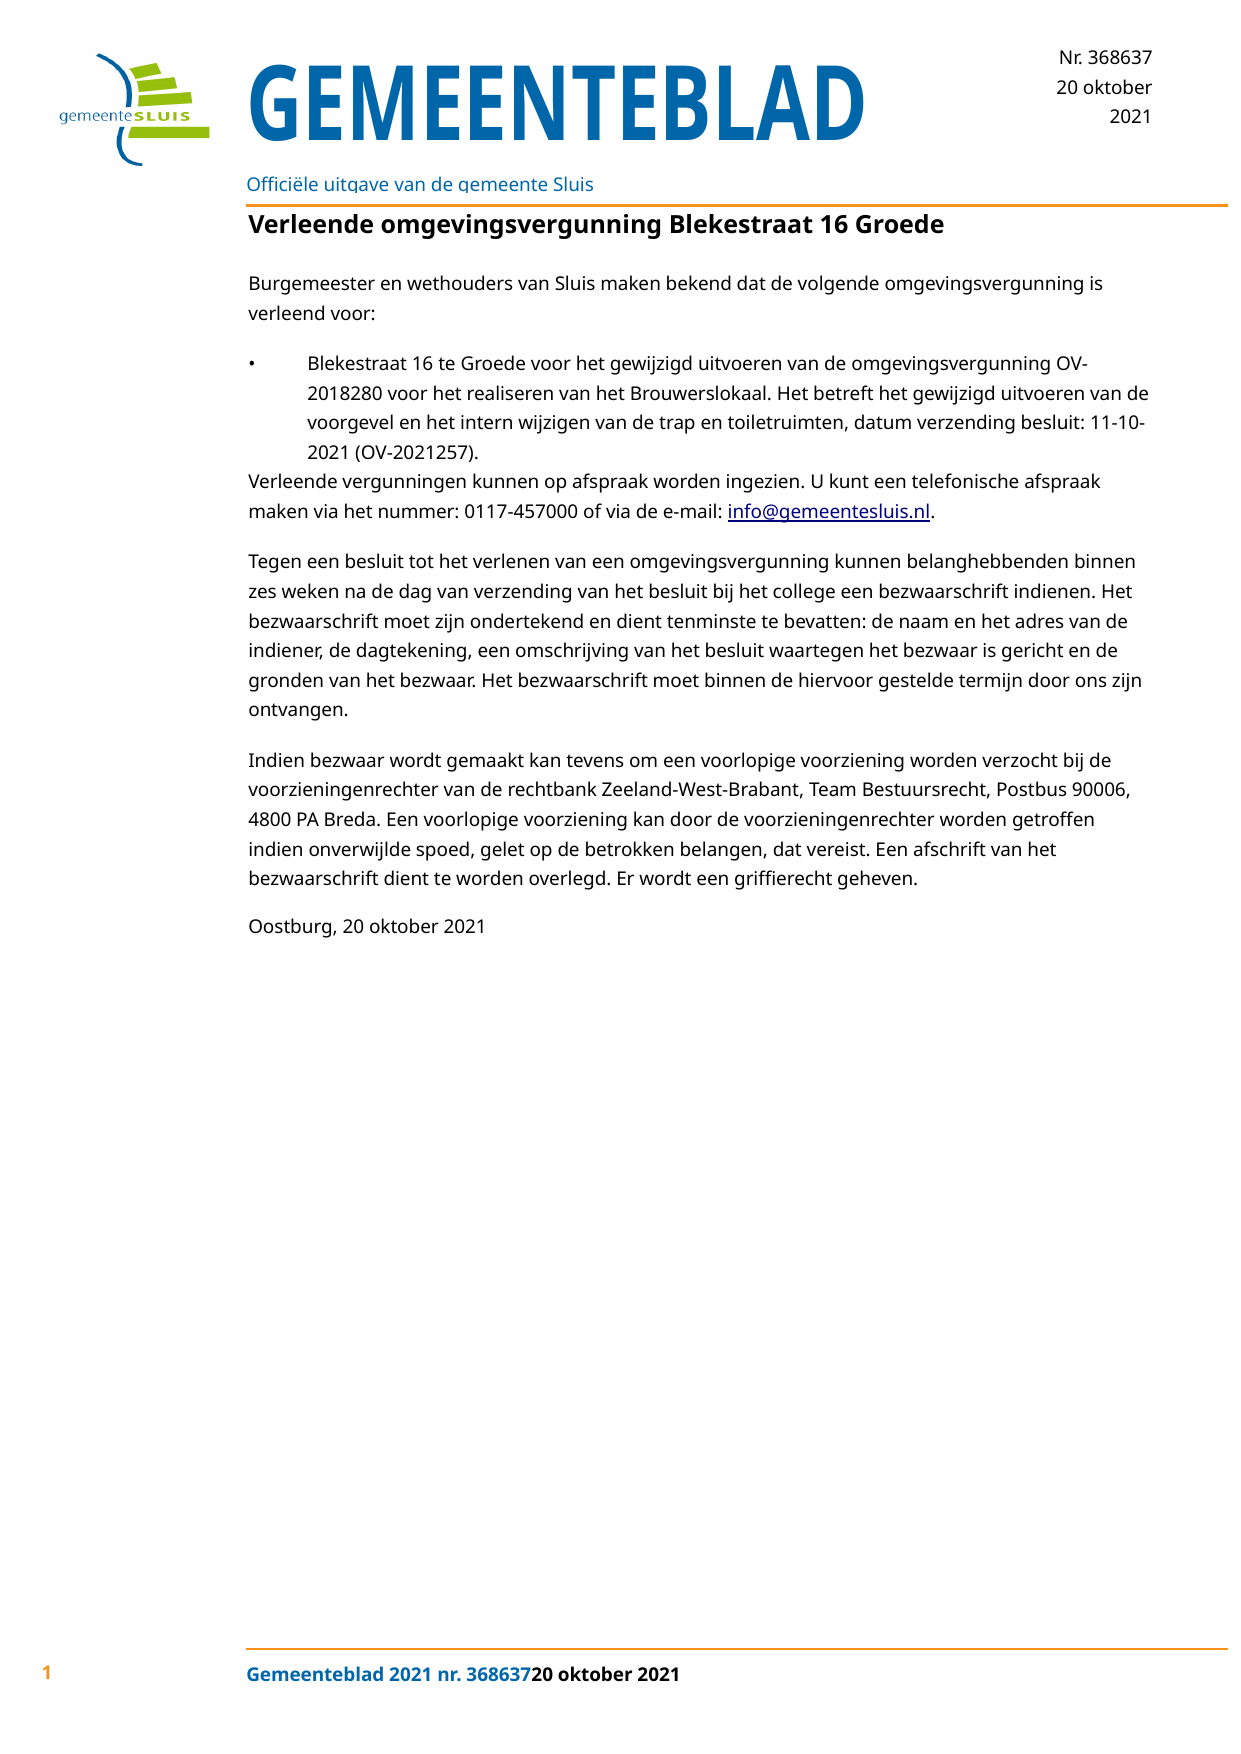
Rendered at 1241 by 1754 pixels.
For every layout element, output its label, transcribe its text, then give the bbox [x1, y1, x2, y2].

text Verleende omgevingsvergunning Blekestraat 16 Groede [248, 207, 1152, 241]
text Tegen een besluit tot het verlenen van een omgevingsvergunning kunnen belanghebbenden binnen zes weken na de dag van verzending van het besluit bij het college een bezwaarschrift indienen. Het bezwaarschrift moet zijn ondertekend en dient tenminste te bevatten: de naam en het adres van de indiener, de dagtekening, een omschrijving van het besluit waartegen het bezwaar is gericht en de gronden van het bezwaar. Het bezwaarschrift moet binnen de hiervoor gestelde termijn door ons zijn ontvangen. [248, 549, 1152, 722]
list Blekestraat 16 te Groede voor het gewijzigd uitvoeren van de omgevingsvergunning OV-2018280 voor het realiseren van het Brouwerslokaal. Het betreft het gewijzigd uitvoeren van de voorgevel en het intern wijzigen van de trap en toiletruimten, datum verzending besluit: 11-10-2021 (OV-2021257). [248, 350, 1152, 465]
text Indien bezwaar wordt gemaakt kan tevens om een voorlopige voorziening worden verzocht bij de voorzieningenrechter van de rechtbank Zeeland-West-Brabant, Team Bestuursrecht, Postbus 90006, 4800 PA Breda. Een voorlopige voorziening kan door de voorzieningenrechter worden getroffen indien onverwijlde spoed, gelet op de betrokken belangen, dat vereist. Een afschrift van het bezwaarschrift dient te worden overlegd. Er wordt een griffierecht geheven. [248, 747, 1152, 891]
text Oostburg, 20 oktober 2021 [248, 913, 1152, 939]
text Burgemeester en wethouders van Sluis maken bekend dat de volgende omgevingsvergunning is verleend voor: [248, 270, 1152, 326]
picture [41, 47, 231, 172]
text Verleende vergunningen kunnen op afspraak worden ingezien. U kunt een telefonische afspraak maken via het nummer: 0117-457000 of via de e-mail: info@gemeentesluis.nl. [248, 469, 1152, 524]
